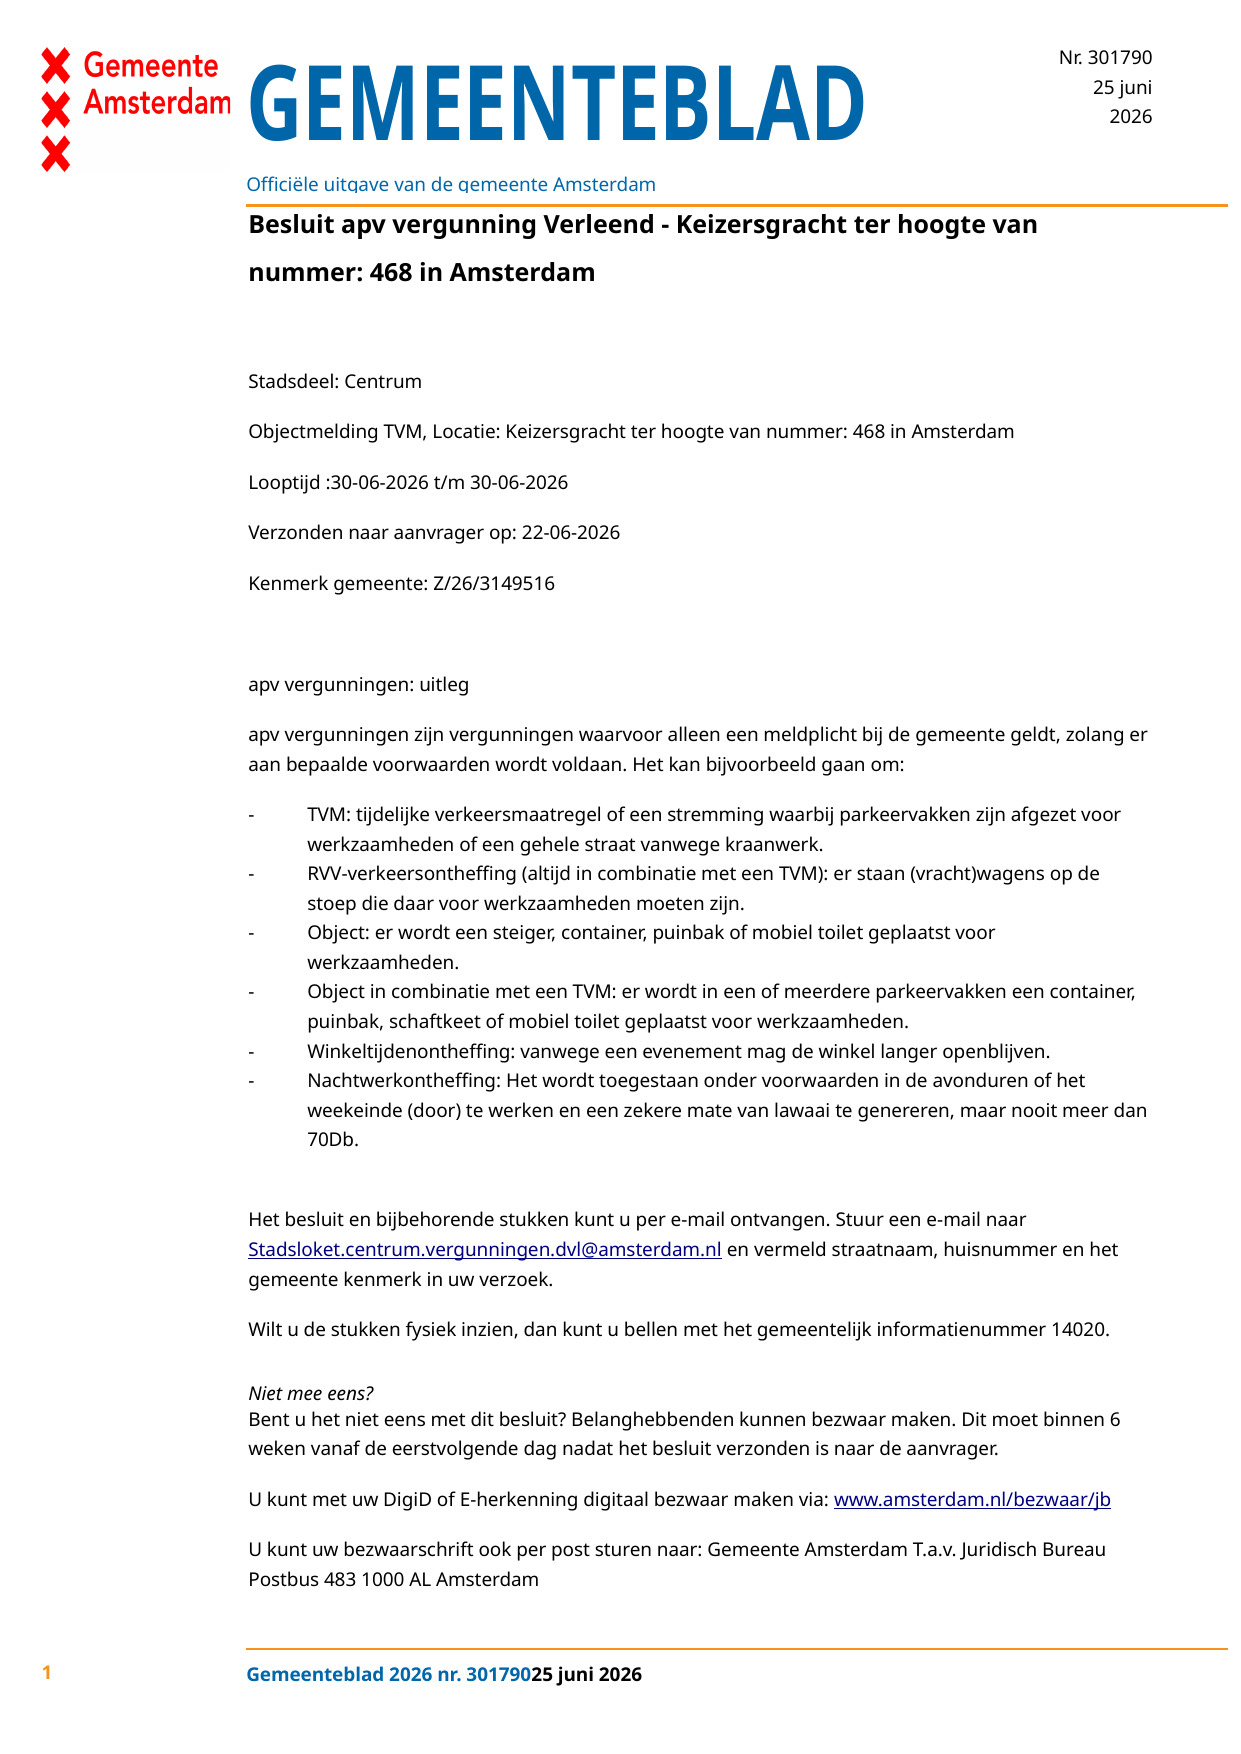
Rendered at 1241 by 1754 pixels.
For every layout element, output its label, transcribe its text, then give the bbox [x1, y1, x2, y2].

list RVV-verkeersontheffing (altijd in combinatie met een TVM): er staan (vracht)wagens op de stoep die daar voor werkzaamheden moeten zijn. [248, 860, 1152, 916]
text Looptijd :30-06-2026 t/m 30-06-2026 [248, 469, 1152, 495]
text Niet mee eens? [248, 1380, 1152, 1406]
text Kenmerk gemeente: Z/26/3149516 [248, 570, 1152, 596]
text Stadsdeel: Centrum [248, 368, 1152, 394]
text apv vergunningen: uitleg [248, 671, 1152, 697]
picture [41, 47, 231, 172]
list TVM: tijdelijke verkeersmaatregel of een stremming waarbij parkeervakken zijn afgezet voor werkzaamheden of een gehele straat vanwege kraanwerk. [248, 801, 1152, 857]
text U kunt met uw DigiD of E-herkenning digitaal bezwaar maken via: www.amsterdam.nl/bezwaar/jb [248, 1486, 1152, 1512]
text Verzonden naar aanvrager op: 22-06-2026 [248, 519, 1152, 545]
text Bent u het niet eens met dit besluit? Belanghebbenden kunnen bezwaar maken. Dit moet binnen 6 weken vanaf de eerstvolgende dag nadat het besluit verzonden is naar de aanvrager. [248, 1406, 1152, 1461]
list Object: er wordt een steiger, container, puinbak of mobiel toilet geplaatst voor werkzaamheden. [248, 919, 1152, 975]
text Het besluit en bijbehorende stukken kunt u per e-mail ontvangen. Stuur een e-mail naar Stadsloket.centrum.vergunningen.dvl@amsterdam.nl en vermeld straatnaam, huisnummer en het gemeente kenmerk in uw verzoek. [248, 1207, 1152, 1292]
list Nachtwerkontheffing: Het wordt toegestaan onder voorwaarden in de avonduren of het weekeinde (door) te werken en een zekere mate van lawaai te genereren, maar nooit meer dan 70Db. [248, 1067, 1152, 1152]
list Winkeltijdenontheffing: vanwege een evenement mag de winkel langer openblijven. [248, 1038, 1152, 1064]
text apv vergunningen zijn vergunningen waarvoor alleen een meldplicht bij de gemeente geldt, zolang er aan bepaalde voorwaarden wordt voldaan. Het kan bijvoorbeeld gaan om: [248, 721, 1152, 777]
text Objectmelding TVM, Locatie: Keizersgracht ter hoogte van nummer: 468 in Amsterdam [248, 419, 1152, 444]
text Besluit apv vergunning Verleend - Keizersgracht ter hoogte van nummer: 468 in Amsterdam [248, 207, 1152, 288]
text Wilt u de stukken fysiek inzien, dan kunt u bellen met het gemeentelijk informatienummer 14020. [248, 1316, 1152, 1342]
list Object in combinatie met een TVM: er wordt in een of meerdere parkeervakken een container, puinbak, schaftkeet of mobiel toilet geplaatst voor werkzaamheden. [248, 979, 1152, 1034]
text U kunt uw bezwaarschrift ook per post sturen naar: Gemeente Amsterdam T.a.v. Juridisch Bureau Postbus 483 1000 AL Amsterdam [248, 1536, 1152, 1592]
